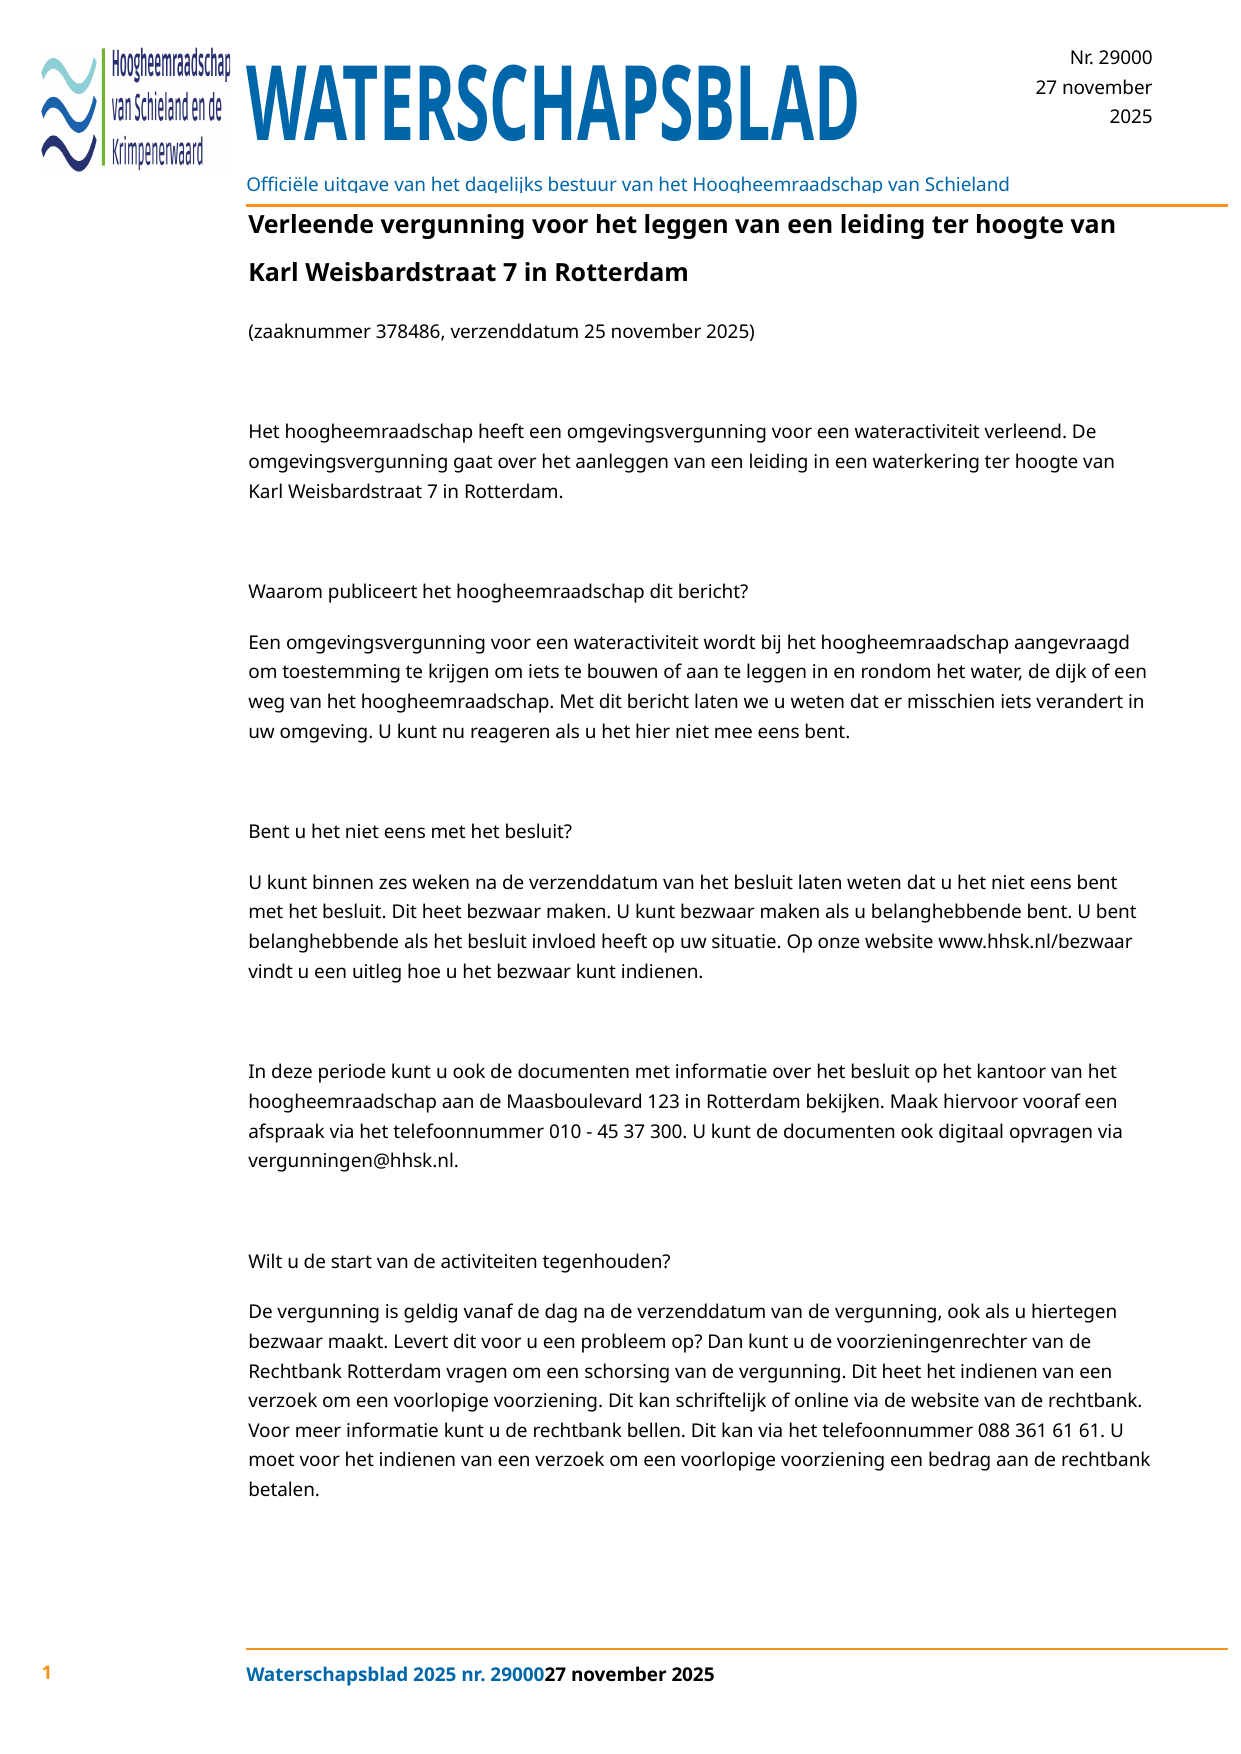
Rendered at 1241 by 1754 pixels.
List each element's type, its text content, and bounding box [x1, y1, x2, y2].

text Waarom publiceert het hoogheemraadschap dit bericht? [248, 579, 1152, 604]
text Verleende vergunning voor het leggen van een leiding ter hoogte van Karl Weisbardstraat 7 in Rotterdam [248, 207, 1152, 288]
text In deze periode kunt u ook de documenten met informatie over het besluit op het kantoor van het hoogheemraadschap aan de Maasboulevard 123 in Rotterdam bekijken. Maak hiervoor vooraf een afspraak via het telefoonnummer 010 - 45 37 300. U kunt de documenten ook digitaal opvragen via vergunningen@hhsk.nl. [248, 1059, 1152, 1173]
text (zaaknummer 378486, verzenddatum 25 november 2025) [248, 318, 1152, 344]
text De vergunning is geldig vanaf de dag na de verzenddatum van de vergunning, ook als u hiertegen bezwaar maakt. Levert dit voor u een probleem op? Dan kunt u de voorzieningenrechter van de Rechtbank Rotterdam vragen om een schorsing van de vergunning. Dit heet het indienen van een verzoek om een voorlopige voorziening. Dit kan schriftelijk of online via de website van de rechtbank. Voor meer informatie kunt u de rechtbank bellen. Dit kan via het telefoonnummer 088 361 61 61. U moet voor het indienen van een verzoek om een voorlopige voorziening een bedrag aan de rechtbank betalen. [248, 1299, 1152, 1502]
picture [41, 47, 231, 172]
text Een omgevingsvergunning voor een wateractiviteit wordt bij het hoogheemraadschap aangevraagd om toestemming te krijgen om iets te bouwen of aan te leggen in en rondom het water, de dijk of een weg van het hoogheemraadschap. Met dit bericht laten we u weten dat er misschien iets verandert in uw omgeving. U kunt nu reageren als u het hier niet mee eens bent. [248, 629, 1152, 744]
text Het hoogheemraadschap heeft een omgevingsvergunning voor een wateractiviteit verleend. De omgevingsvergunning gaat over het aanleggen van een leiding in een waterkering ter hoogte van Karl Weisbardstraat 7 in Rotterdam. [248, 419, 1152, 504]
text Bent u het niet eens met het besluit? [248, 819, 1152, 844]
text U kunt binnen zes weken na de verzenddatum van het besluit laten weten dat u het niet eens bent met het besluit. Dit heet bezwaar maken. U kunt bezwaar maken als u belanghebbende bent. U bent belanghebbende als het besluit invloed heeft op uw situatie. Op onze website www.hhsk.nl/bezwaar vindt u een uitleg hoe u het bezwaar kunt indienen. [248, 869, 1152, 984]
text Wilt u de start van de activiteiten tegenhouden? [248, 1248, 1152, 1274]
